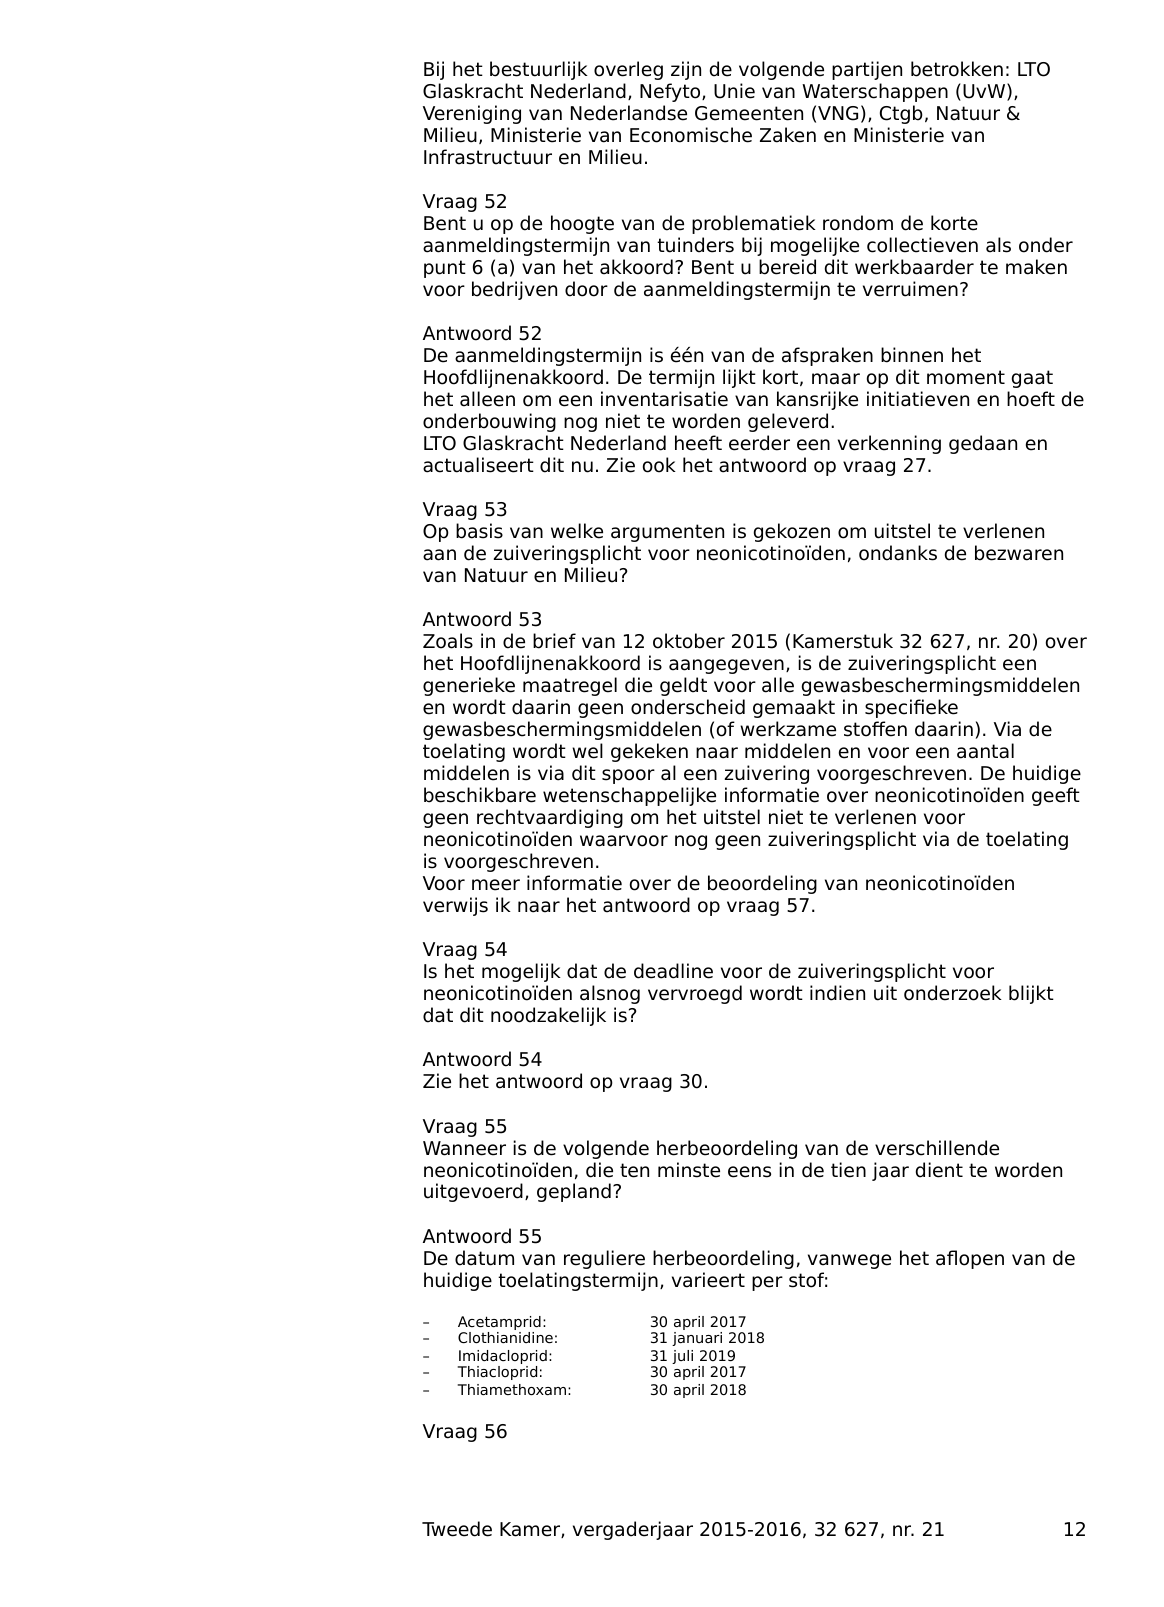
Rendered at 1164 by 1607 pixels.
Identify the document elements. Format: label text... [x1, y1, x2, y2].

text De aanmeldingstermijn is één van de afspraken binnen het Hoofdlijnenakkoord. De termijn lijkt kort, maar op dit moment gaat het alleen om een inventarisatie van kansrijke initiatieven en hoeft de onderbouwing nog niet te worden geleverd. [422, 345, 1087, 433]
table_cell 30 april 2017 [644, 1364, 1087, 1381]
table_header 30 april 2017 [644, 1314, 1087, 1330]
text Bent u op de hoogte van de problematiek rondom de korte aanmeldingstermijn van tuinders bij mogelijke collectieven als onder punt 6 (a) van het akkoord? Bent u bereid dit werkbaarder te maken voor bedrijven door de aanmeldingstermijn te verruimen? [422, 213, 1087, 301]
table_cell Imidacloprid: [452, 1348, 644, 1364]
text Antwoord 55 [422, 1226, 1087, 1248]
table_cell 31 januari 2018 [644, 1330, 1087, 1347]
text Vraag 53 [422, 499, 1087, 521]
text Zie het antwoord op vraag 30. [422, 1071, 1087, 1093]
table_cell Thiamethoxam: [452, 1381, 644, 1398]
text Zoals in de brief van 12 oktober 2015 (Kamerstuk 32 627, nr. 20) over het Hoofdlijnenakkoord is aangegeven, is de zuiveringsplicht een generieke maatregel die geldt voor alle gewasbeschermingsmiddelen en wordt daarin geen onderscheid gemaakt in specifieke gewasbeschermingsmiddelen (of werkzame stoffen daarin). Via de toelating wordt wel gekeken naar middelen en voor een aantal middelen is via dit spoor al een zuivering voorgeschreven. De huidige beschikbare wetenschappelijke informatie over neonicotinoïden geeft geen rechtvaardiging om het uitstel niet te verlenen voor neonicotinoïden waarvoor nog geen zuiveringsplicht via de toelating is voorgeschreven. [422, 631, 1087, 873]
text LTO Glaskracht Nederland heeft eerder een verkenning gedaan en actualiseert dit nu. Zie ook het antwoord op vraag 27. [422, 433, 1087, 477]
text Bij het bestuurlijk overleg zijn de volgende partijen betrokken: LTO Glaskracht Nederland, Nefyto, Unie van Waterschappen (UvW), Vereniging van Nederlandse Gemeenten (VNG), Ctgb, Natuur & Milieu, Ministerie van Economische Zaken en Ministerie van Infrastructuur en Milieu. [422, 59, 1087, 169]
table_header – [422, 1314, 452, 1330]
text Antwoord 54 [422, 1049, 1087, 1071]
text Vraag 52 [422, 191, 1087, 213]
table_cell Thiacloprid: [452, 1364, 644, 1381]
table_cell 31 juli 2019 [644, 1348, 1087, 1364]
text De datum van reguliere herbeoordeling, vanwege het aflopen van de huidige toelatingstermijn, varieert per stof: [422, 1248, 1087, 1292]
text Vraag 55 [422, 1116, 1087, 1137]
table_cell – [422, 1330, 452, 1347]
text Antwoord 53 [422, 609, 1087, 631]
text Antwoord 52 [422, 323, 1087, 345]
table_cell – [422, 1381, 452, 1398]
table_header Acetamprid: [452, 1314, 644, 1330]
table_cell – [422, 1348, 452, 1364]
text Wanneer is de volgende herbeoordeling van de verschillende neonicotinoïden, die ten minste eens in de tien jaar dient te worden uitgevoerd, gepland? [422, 1137, 1087, 1203]
text Vraag 56 [422, 1421, 1087, 1442]
table_cell Clothianidine: [452, 1330, 644, 1347]
text Op basis van welke argumenten is gekozen om uitstel te verlenen aan de zuiveringsplicht voor neonicotinoïden, ondanks de bezwaren van Natuur en Milieu? [422, 521, 1087, 587]
text Vraag 54 [422, 939, 1087, 961]
text Voor meer informatie over de beoordeling van neonicotinoïden verwijs ik naar het antwoord op vraag 57. [422, 873, 1087, 917]
table_cell – [422, 1364, 452, 1381]
table_cell 30 april 2018 [644, 1381, 1087, 1398]
text Is het mogelijk dat de deadline voor de zuiveringsplicht voor neonicotinoïden alsnog vervroegd wordt indien uit onderzoek blijkt dat dit noodzakelijk is? [422, 961, 1087, 1027]
